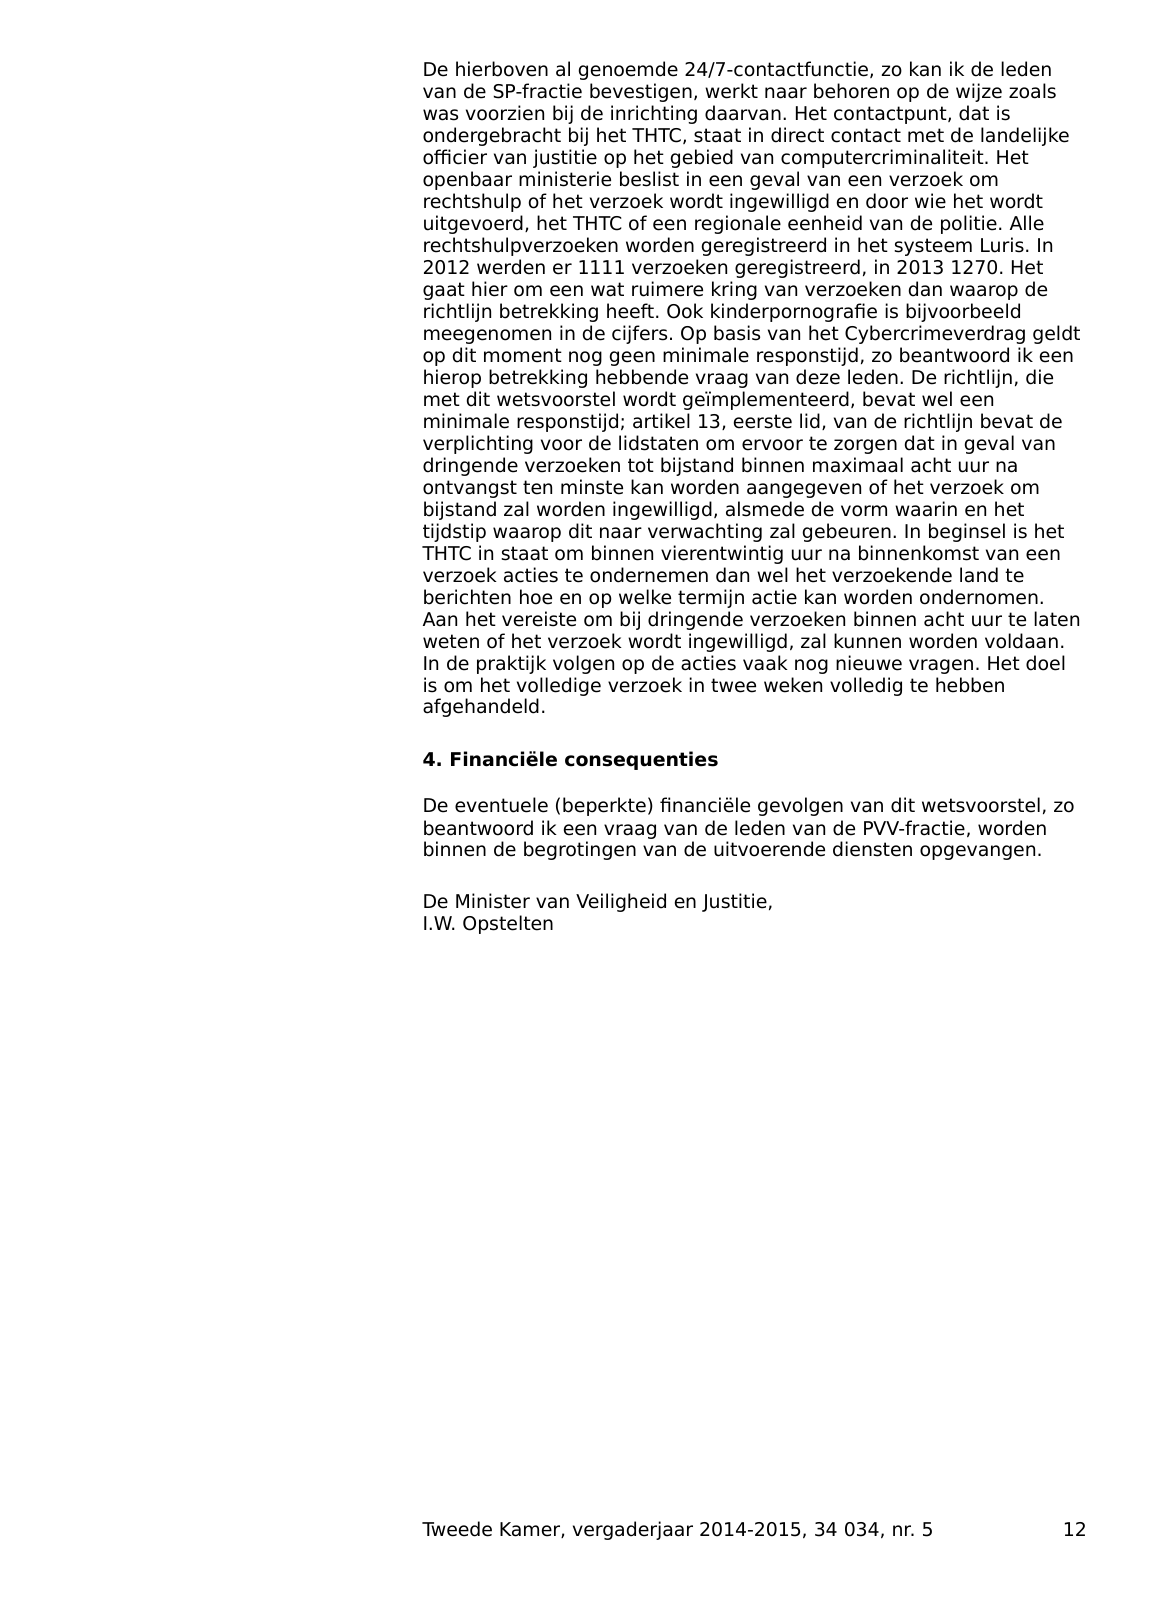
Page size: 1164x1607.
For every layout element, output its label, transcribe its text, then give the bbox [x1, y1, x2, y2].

subtitle 4. Financiële consequenties [422, 748, 1087, 770]
text De eventuele (beperkte) financiële gevolgen van dit wetsvoorstel, zo beantwoord ik een vraag van de leden van de PVV-fractie, worden binnen de begrotingen van de uitvoerende diensten opgevangen. [422, 795, 1087, 861]
text De Minister van Veiligheid en Justitie, I.W. Opstelten [422, 891, 1087, 935]
text De hierboven al genoemde 24/7-contactfunctie, zo kan ik de leden van de SP-fractie bevestigen, werkt naar behoren op de wijze zoals was voorzien bij de inrichting daarvan. Het contactpunt, dat is ondergebracht bij het THTC, staat in direct contact met de landelijke officier van justitie op het gebied van computercriminaliteit. Het openbaar ministerie beslist in een geval van een verzoek om rechtshulp of het verzoek wordt ingewilligd en door wie het wordt uitgevoerd, het THTC of een regionale eenheid van de politie. Alle rechtshulpverzoeken worden geregistreerd in het systeem Luris. In 2012 werden er 1111 verzoeken geregistreerd, in 2013 1270. Het gaat hier om een wat ruimere kring van verzoeken dan waarop de richtlijn betrekking heeft. Ook kinderpornografie is bijvoorbeeld meegenomen in de cijfers. Op basis van het Cybercrimeverdrag geldt op dit moment nog geen minimale responstijd, zo beantwoord ik een hierop betrekking hebbende vraag van deze leden. De richtlijn, die met dit wetsvoorstel wordt geïmplementeerd, bevat wel een minimale responstijd; artikel 13, eerste lid, van de richtlijn bevat de verplichting voor de lidstaten om ervoor te zorgen dat in geval van dringende verzoeken tot bijstand binnen maximaal acht uur na ontvangst ten minste kan worden aangegeven of het verzoek om bijstand zal worden ingewilligd, alsmede de vorm waarin en het tijdstip waarop dit naar verwachting zal gebeuren. In beginsel is het THTC in staat om binnen vierentwintig uur na binnenkomst van een verzoek acties te ondernemen dan wel het verzoekende land te berichten hoe en op welke termijn actie kan worden ondernomen. Aan het vereiste om bij dringende verzoeken binnen acht uur te laten weten of het verzoek wordt ingewilligd, zal kunnen worden voldaan. In de praktijk volgen op de acties vaak nog nieuwe vragen. Het doel is om het volledige verzoek in twee weken volledig te hebben afgehandeld. [422, 59, 1087, 718]
